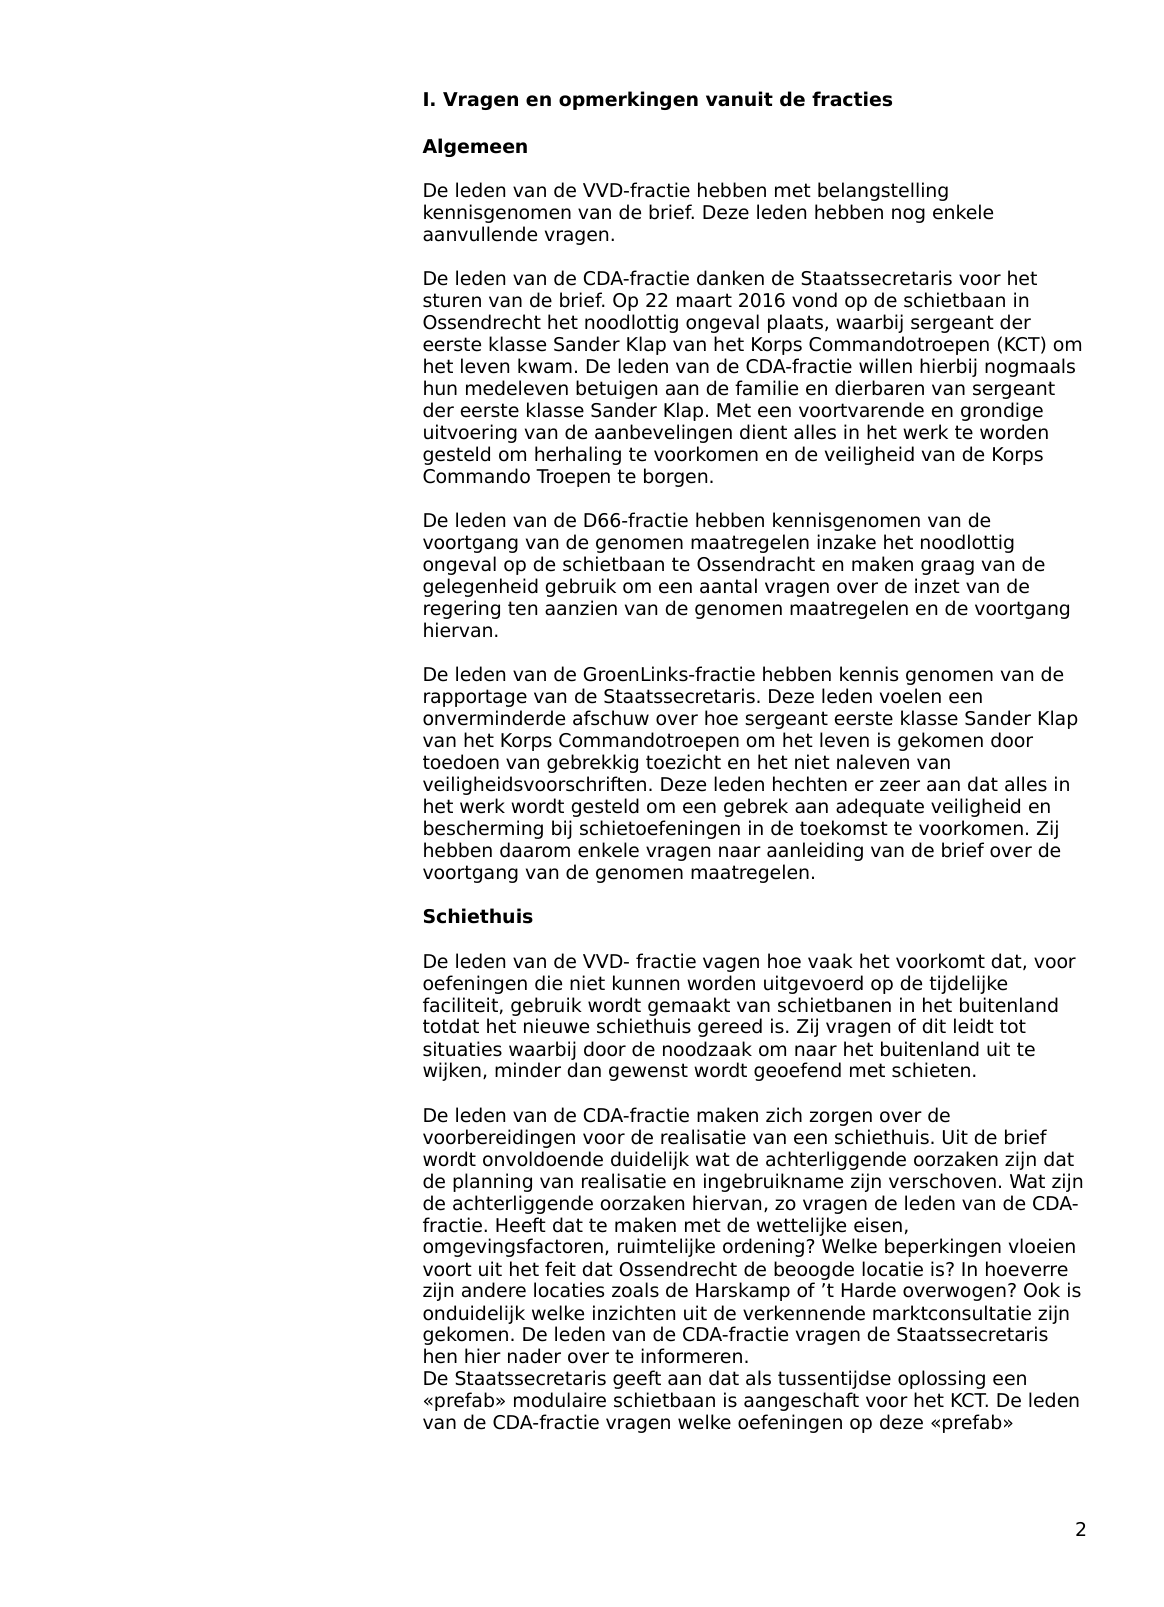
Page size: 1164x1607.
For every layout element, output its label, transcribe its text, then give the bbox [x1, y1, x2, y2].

text De leden van de GroenLinks-fractie hebben kennis genomen van de rapportage van de Staatssecretaris. Deze leden voelen een onverminderde afschuw over hoe sergeant eerste klasse Sander Klap van het Korps Commandotroepen om het leven is gekomen door toedoen van gebrekkig toezicht en het niet naleven van veiligheidsvoorschriften. Deze leden hechten er zeer aan dat alles in het werk wordt gesteld om een gebrek aan adequate veiligheid en bescherming bij schietoefeningen in de toekomst te voorkomen. Zij hebben daarom enkele vragen naar aanleiding van de brief over de voortgang van de genomen maatregelen. [422, 664, 1087, 884]
text De leden van de VVD- fractie vagen hoe vaak het voorkomt dat, voor oefeningen die niet kunnen worden uitgevoerd op de tijdelijke faciliteit, gebruik wordt gemaakt van schietbanen in het buitenland totdat het nieuwe schiethuis gereed is. Zij vragen of dit leidt tot situaties waarbij door de noodzaak om naar het buitenland uit te wijken, minder dan gewenst wordt geoefend met schieten. [422, 951, 1087, 1082]
subtitle Algemeen [422, 136, 1087, 158]
text De leden van de CDA-fractie danken de Staatssecretaris voor het sturen van de brief. Op 22 maart 2016 vond op de schietbaan in Ossendrecht het noodlottig ongeval plaats, waarbij sergeant der eerste klasse Sander Klap van het Korps Commandotroepen (KCT) om het leven kwam. De leden van de CDA-fractie willen hierbij nogmaals hun medeleven betuigen aan de familie en dierbaren van sergeant der eerste klasse Sander Klap. Met een voortvarende en grondige uitvoering van de aanbevelingen dient alles in het werk te worden gesteld om herhaling te voorkomen en de veiligheid van de Korps Commando Troepen te borgen. [422, 268, 1087, 488]
text De leden van de VVD-fractie hebben met belangstelling kennisgenomen van de brief. Deze leden hebben nog enkele aanvullende vragen. [422, 180, 1087, 246]
text De leden van de CDA-fractie maken zich zorgen over de voorbereidingen voor de realisatie van een schiethuis. Uit de brief wordt onvoldoende duidelijk wat de achterliggende oorzaken zijn dat de planning van realisatie en ingebruikname zijn verschoven. Wat zijn de achterliggende oorzaken hiervan, zo vragen de leden van de CDA-fractie. Heeft dat te maken met de wettelijke eisen, omgevingsfactoren, ruimtelijke ordening? Welke beperkingen vloeien voort uit het feit dat Ossendrecht de beoogde locatie is? In hoeverre zijn andere locaties zoals de Harskamp of ’t Harde overwogen? Ook is onduidelijk welke inzichten uit de verkennende marktconsultatie zijn gekomen. De leden van de CDA-fractie vragen de Staatssecretaris hen hier nader over te informeren. [422, 1104, 1087, 1368]
subtitle I. Vragen en opmerkingen vanuit de fracties [422, 89, 1087, 111]
text De Staatssecretaris geeft aan dat als tussentijdse oplossing een «prefab» modulaire schietbaan is aangeschaft voor het KCT. De leden van de CDA-fractie vragen welke oefeningen op deze «prefab» [422, 1368, 1087, 1434]
subtitle Schiethuis [422, 906, 1087, 928]
text De leden van de D66-fractie hebben kennisgenomen van de voortgang van de genomen maatregelen inzake het noodlottig ongeval op de schietbaan te Ossendracht en maken graag van de gelegenheid gebruik om een aantal vragen over de inzet van de regering ten aanzien van de genomen maatregelen en de voortgang hiervan. [422, 510, 1087, 642]
